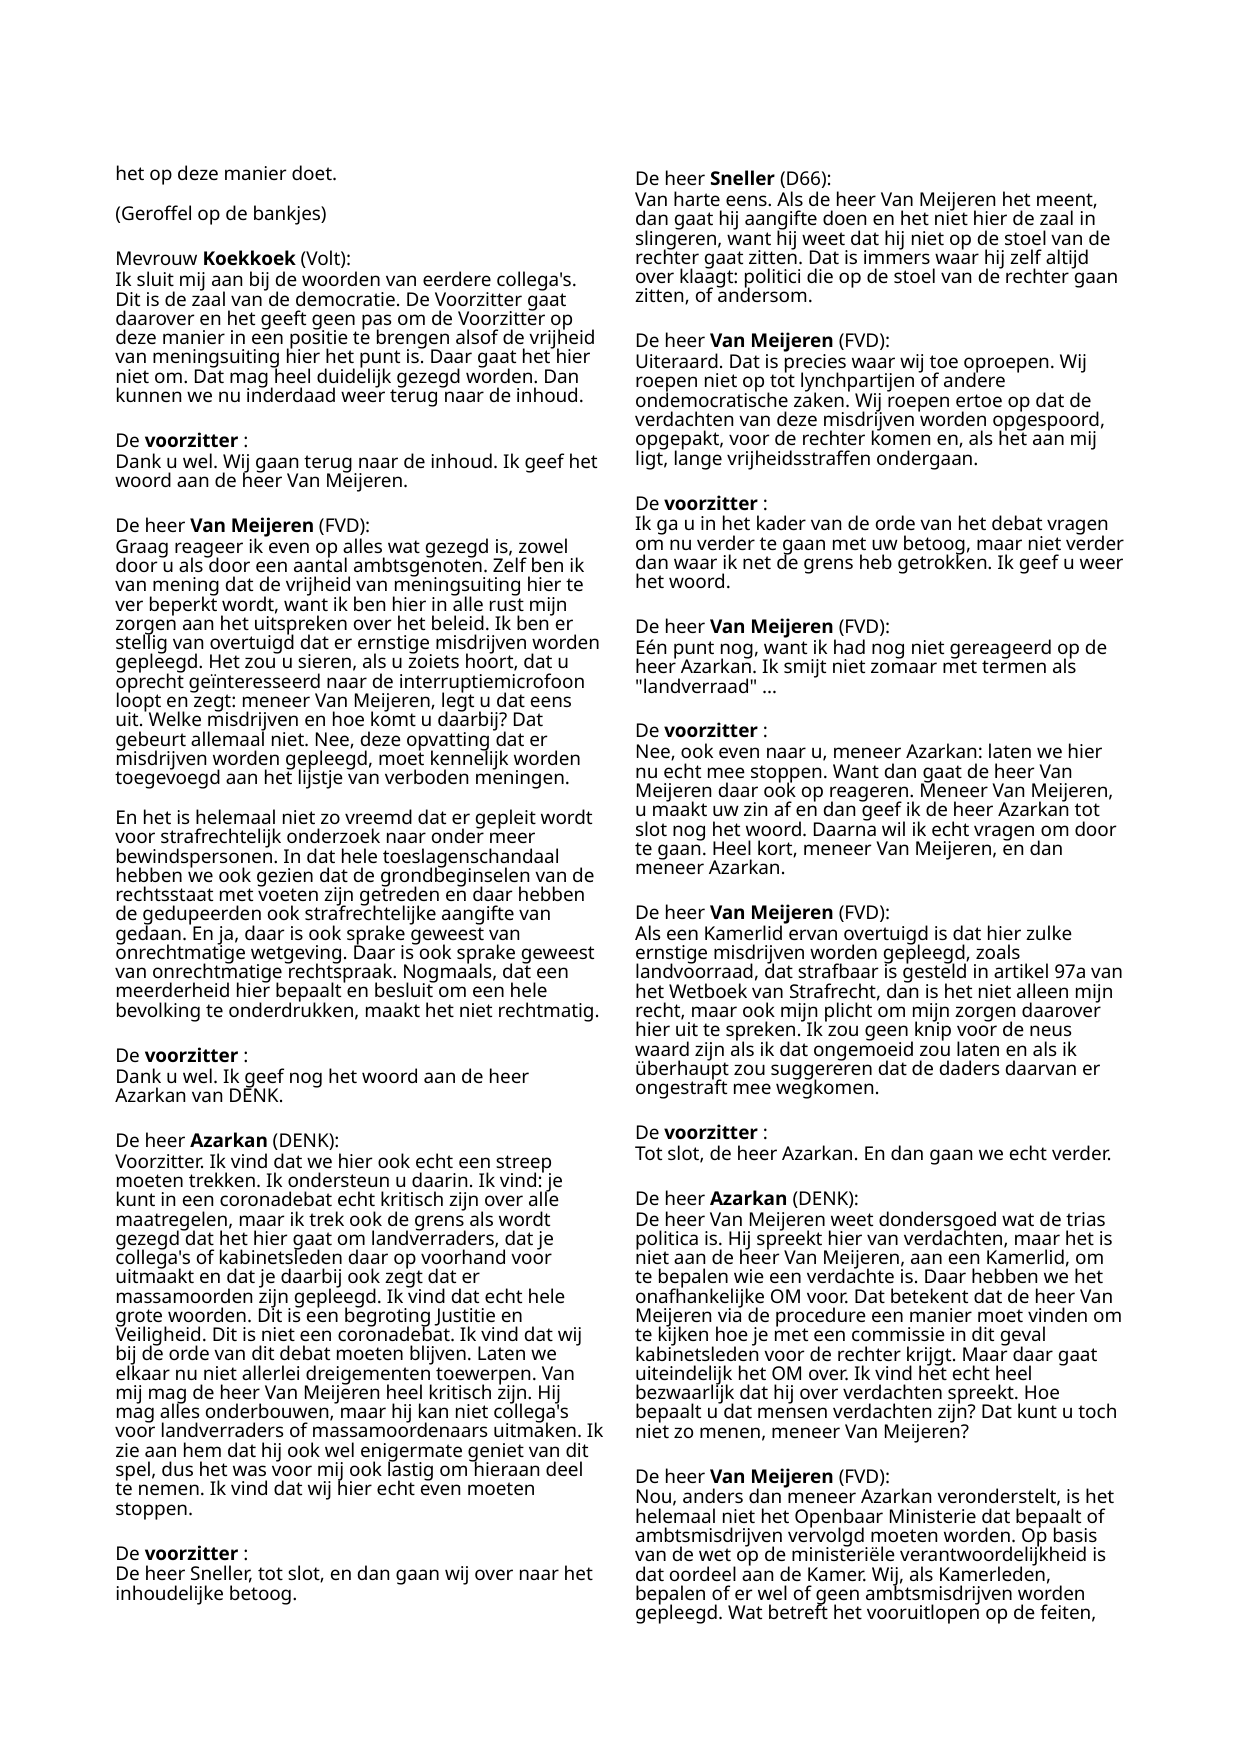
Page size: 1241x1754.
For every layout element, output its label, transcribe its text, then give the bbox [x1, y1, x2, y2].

text En het is helemaal niet zo vreemd dat er gepleit wordt voor strafrechtelijk onderzoek naar onder meer bewindspersonen. In dat hele toeslagenschandaal hebben we ook gezien dat de grondbeginselen van de rechtsstaat met voeten zijn getreden en daar hebben de gedupeerden ook strafrechtelijke aangifte van gedaan. En ja, daar is ook sprake geweest van onrechtmatige wetgeving. Daar is ook sprake geweest van onrechtmatige rechtspraak. Nogmaals, dat een meerderheid hier bepaalt en besluit om een hele bevolking te onderdrukken, maakt het niet rechtmatig. [115, 809, 605, 1021]
text Eén punt nog, want ik had nog niet gereageerd op de heer Azarkan. Ik smijt niet zomaar met termen als "landverraad" … [635, 639, 1125, 697]
text Mevrouw Koekkoek (Volt): [115, 246, 605, 271]
text Dank u wel. Ik geef nog het woord aan de heer Azarkan van DENK. [115, 1068, 605, 1106]
text Ik sluit mij aan bij de woorden van eerdere collega's. Dit is de zaal van de democratie. De Voorzitter gaat daarover en het geeft geen pas om de Voorzitter op deze manier in een positie te brengen alsof de vrijheid van meningsuiting hier het punt is. Daar gaat het hier niet om. Dat mag heel duidelijk gezegd worden. Dan kunnen we nu inderdaad weer terug naar de inhoud. [115, 271, 605, 406]
text De heer Sneller (D66): [635, 165, 1125, 191]
text De heer Azarkan (DENK): [115, 1127, 605, 1153]
text De voorzitter : [635, 490, 1125, 515]
text De heer Sneller, tot slot, en dan gaan wij over naar het inhoudelijke betoog. [115, 1565, 605, 1604]
text (Geroffel op de bankjes) [115, 205, 605, 225]
text De heer Van Meijeren weet dondersgoed wat de trias politica is. Hij spreekt hier van verdachten, maar het is niet aan de heer Van Meijeren, aan een Kamerlid, om te bepalen wie een verdachte is. Daar hebben we het onafhankelijke OM voor. Dat betekent dat de heer Van Meijeren via de procedure een manier moet vinden om te kijken hoe je met een commissie in dit geval kabinetsleden voor de rechter krijgt. Maar daar gaat uiteindelijk het OM over. Ik vind het echt heel bezwaarlijk dat hij over verdachten spreekt. Hoe bepaalt u dat mensen verdachten zijn? Dat kunt u toch niet zo menen, meneer Van Meijeren? [635, 1211, 1125, 1442]
text Ik ga u in het kader van de orde van het debat vragen om nu verder te gaan met uw betoog, maar niet verder dan waar ik net de grens heb getrokken. Ik geef u weer het woord. [635, 515, 1125, 592]
text De heer Van Meijeren (FVD): [635, 327, 1125, 353]
text Graag reageer ik even op alles wat gezegd is, zowel door u als door een aantal ambtsgenoten. Zelf ben ik van mening dat de vrijheid van meningsuiting hier te ver beperkt wordt, want ik ben hier in alle rust mijn zorgen aan het uitspreken over het beleid. Ik ben er stellig van overtuigd dat er ernstige misdrijven worden gepleegd. Het zou u sieren, als u zoiets hoort, dat u oprecht geïnteresseerd naar de interruptiemicrofoon loopt en zegt: meneer Van Meijeren, legt u dat eens uit. Welke misdrijven en hoe komt u daarbij? Dat gebeurt allemaal niet. Nee, deze opvatting dat er misdrijven worden gepleegd, moet kennelijk worden toegevoegd aan het lijstje van verboden meningen. [115, 538, 605, 788]
text Nee, ook even naar u, meneer Azarkan: laten we hier nu echt mee stoppen. Want dan gaat de heer Van Meijeren daar ook op reageren. Meneer Van Meijeren, u maakt uw zin af en dan geef ik de heer Azarkan tot slot nog het woord. Daarna wil ik echt vragen om door te gaan. Heel kort, meneer Van Meijeren, en dan meneer Azarkan. [635, 743, 1125, 878]
text Tot slot, de heer Azarkan. En dan gaan we echt verder. [635, 1145, 1125, 1164]
text De voorzitter : [115, 427, 605, 453]
text Nou, anders dan meneer Azarkan veronderstelt, is het helemaal niet het Openbaar Ministerie dat bepaalt of ambtsmisdrijven vervolgd moeten worden. Op basis van de wet op de ministeriële verantwoordelijkheid is dat oordeel aan de Kamer. Wij, als Kamerleden, bepalen of er wel of geen ambtsmisdrijven worden gepleegd. Wat betreft het vooruitlopen op de feiten, [635, 1488, 1125, 1623]
text De heer Azarkan (DENK): [635, 1185, 1125, 1211]
text Uiteraard. Dat is precies waar wij toe oproepen. Wij roepen niet op tot lynchpartijen of andere ondemocratische zaken. Wij roepen ertoe op dat de verdachten van deze misdrijven worden opgespoord, opgepakt, voor de rechter komen en, als het aan mij ligt, lange vrijheidsstraffen ondergaan. [635, 353, 1125, 469]
text het op deze manier doet. [115, 165, 605, 184]
text De voorzitter : [115, 1042, 605, 1068]
text De voorzitter : [635, 1119, 1125, 1145]
text De voorzitter : [115, 1540, 605, 1565]
text Voorzitter. Ik vind dat we hier ook echt een streep moeten trekken. Ik ondersteun u daarin. Ik vind: je kunt in een coronadebat echt kritisch zijn over alle maatregelen, maar ik trek ook de grens als wordt gezegd dat het hier gaat om landverraders, dat je collega's of kabinetsleden daar op voorhand voor uitmaakt en dat je daarbij ook zegt dat er massamoorden zijn gepleegd. Ik vind dat echt hele grote woorden. Dit is een begroting Justitie en Veiligheid. Dit is niet een coronadebat. Ik vind dat wij bij de orde van dit debat moeten blijven. Laten we elkaar nu niet allerlei dreigementen toewerpen. Van mij mag de heer Van Meijeren heel kritisch zijn. Hij mag alles onderbouwen, maar hij kan niet collega's voor landverraders of massamoordenaars uitmaken. Ik zie aan hem dat hij ook wel enigermate geniet van dit spel, dus het was voor mij ook lastig om hieraan deel te nemen. Ik vind dat wij hier echt even moeten stoppen. [115, 1153, 605, 1519]
text Als een Kamerlid ervan overtuigd is dat hier zulke ernstige misdrijven worden gepleegd, zoals landvoorraad, dat strafbaar is gesteld in artikel 97a van het Wetboek van Strafrecht, dan is het niet alleen mijn recht, maar ook mijn plicht om mijn zorgen daarover hier uit te spreken. Ik zou geen knip voor de neus waard zijn als ik dat ongemoeid zou laten en als ik überhaupt zou suggereren dat de daders daarvan er ongestraft mee wegkomen. [635, 925, 1125, 1098]
text De heer Van Meijeren (FVD): [635, 899, 1125, 925]
text Dank u wel. Wij gaan terug naar de inhoud. Ik geef het woord aan de heer Van Meijeren. [115, 453, 605, 491]
text De heer Van Meijeren (FVD): [635, 1463, 1125, 1488]
text De voorzitter : [635, 718, 1125, 743]
text De heer Van Meijeren (FVD): [115, 512, 605, 538]
text Van harte eens. Als de heer Van Meijeren het meent, dan gaat hij aangifte doen en het niet hier de zaal in slingeren, want hij weet dat hij niet op de stoel van de rechter gaat zitten. Dat is immers waar hij zelf altijd over klaagt: politici die op de stoel van de rechter gaan zitten, of andersom. [635, 191, 1125, 307]
text De heer Van Meijeren (FVD): [635, 613, 1125, 639]
